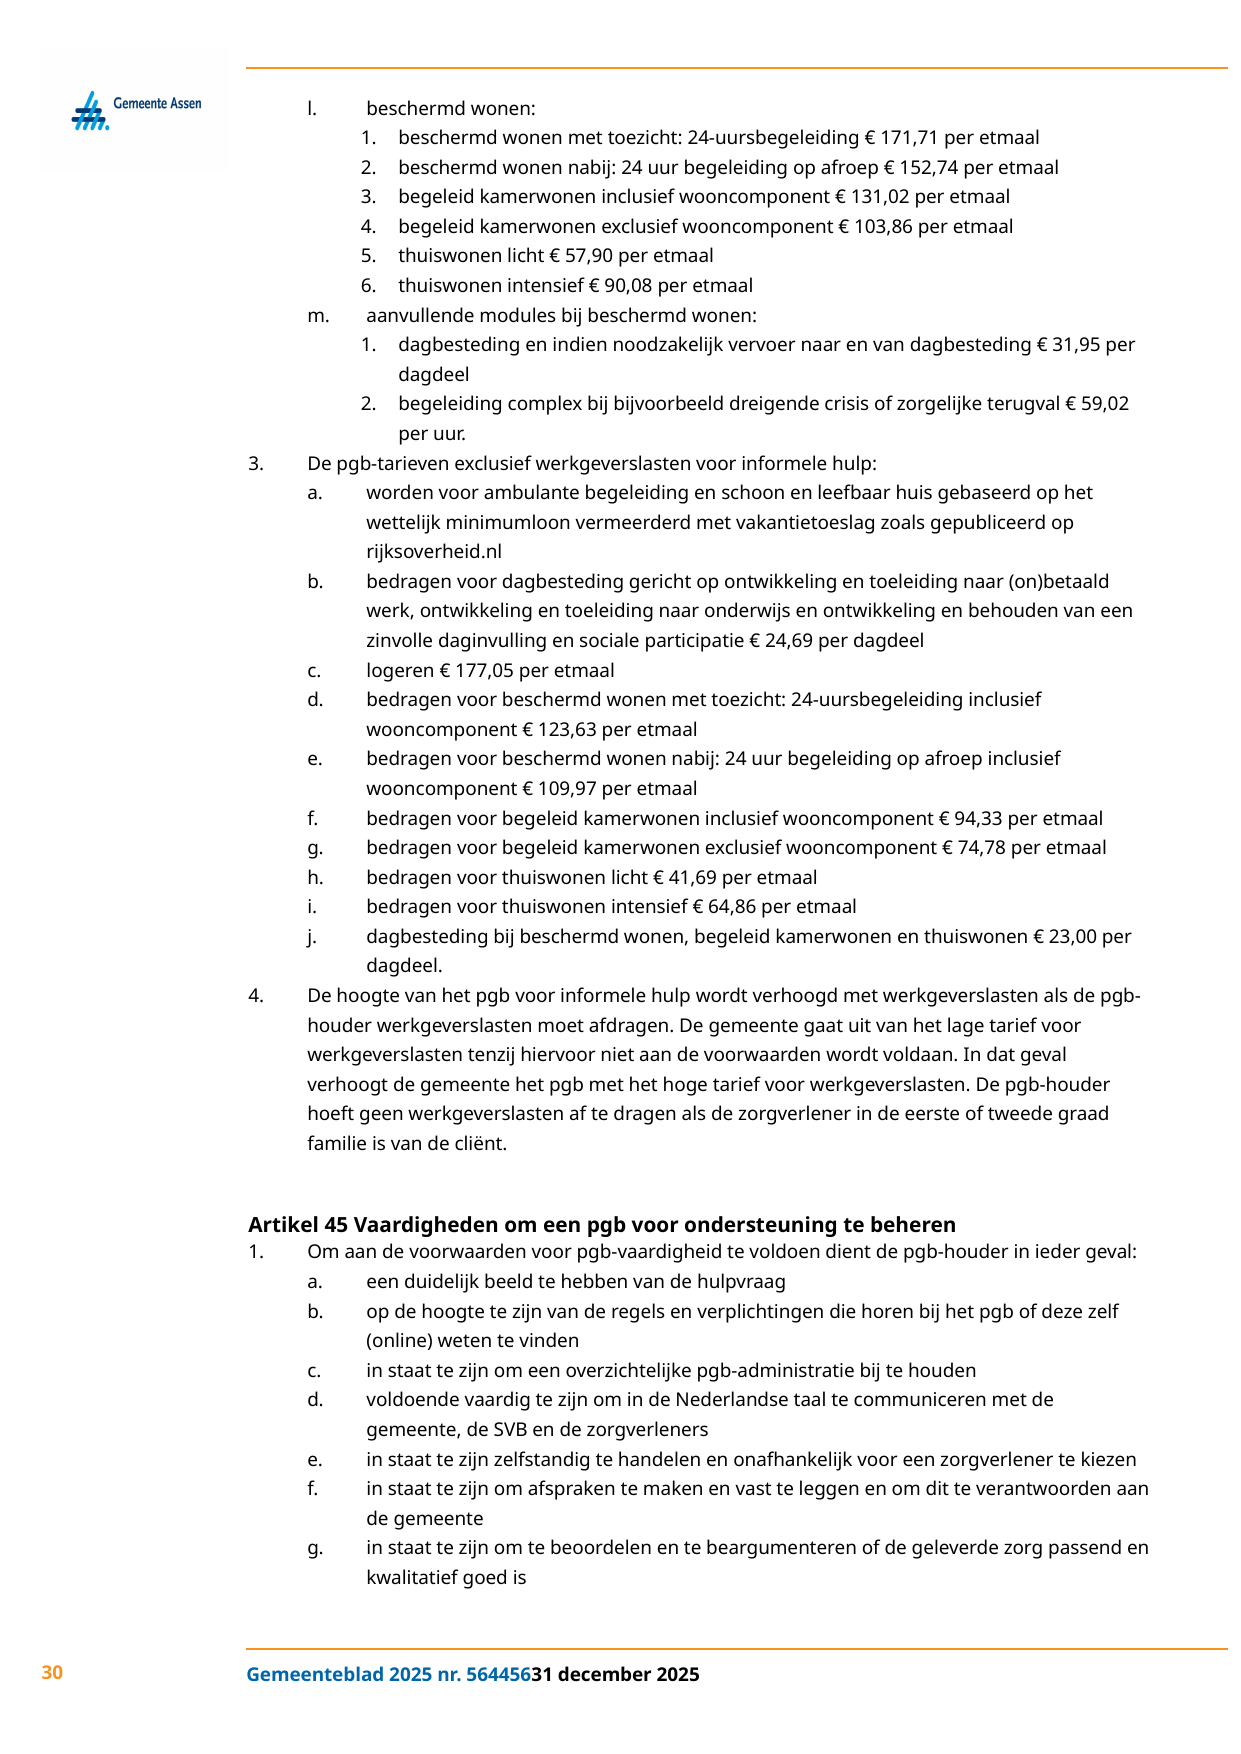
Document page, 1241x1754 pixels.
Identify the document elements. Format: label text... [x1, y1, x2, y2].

list beschermd wonen nabij: 24 uur begeleiding op afroep € 152,74 per etmaal [361, 154, 1152, 180]
list in staat te zijn om te beoordelen en te beargumenteren of de geleverde zorg passend en kwalitatief goed is [307, 1534, 1152, 1590]
list bedragen voor thuiswonen intensief € 64,86 per etmaal [307, 893, 1152, 919]
text Artikel 45 Vaardigheden om een pgb voor ondersteuning te beheren [248, 1210, 1152, 1239]
list een duidelijk beeld te hebben van de hulpvraag [307, 1268, 1152, 1294]
list in staat te zijn om een overzichtelijke pgb-administratie bij te houden [307, 1357, 1152, 1383]
list dagbesteding en indien noodzakelijk vervoer naar en van dagbesteding € 31,95 per dagdeel [361, 331, 1152, 387]
list begeleid kamerwonen inclusief wooncomponent € 131,02 per etmaal [361, 183, 1152, 209]
list bedragen voor beschermd wonen nabij: 24 uur begeleiding op afroep inclusief wooncomponent € 109,97 per etmaal [307, 746, 1152, 801]
list begeleid kamerwonen exclusief wooncomponent € 103,86 per etmaal [361, 213, 1152, 239]
list thuiswonen licht € 57,90 per etmaal [361, 243, 1152, 268]
list in staat te zijn zelfstandig te handelen en onafhankelijk voor een zorgverlener te kiezen [307, 1446, 1152, 1471]
list voldoende vaardig te zijn om in de Nederlandse taal te communiceren met de gemeente, de SVB en de zorgverleners [307, 1387, 1152, 1442]
list De pgb-tarieven exclusief werkgeverslasten voor informele hulp: [248, 450, 1152, 476]
list bedragen voor beschermd wonen met toezicht: 24-uursbegeleiding inclusief wooncomponent € 123,63 per etmaal [307, 686, 1152, 742]
list beschermd wonen: [307, 95, 1152, 121]
list thuiswonen intensief € 90,08 per etmaal [361, 272, 1152, 298]
list logeren € 177,05 per etmaal [307, 657, 1152, 683]
list beschermd wonen met toezicht: 24-uursbegeleiding € 171,71 per etmaal [361, 124, 1152, 150]
list aanvullende modules bij beschermd wonen: [307, 302, 1152, 328]
list dagbesteding bij beschermd wonen, begeleid kamerwonen en thuiswonen € 23,00 per dagdeel. [307, 923, 1152, 978]
list Om aan de voorwaarden voor pgb-vaardigheid te voldoen dient de pgb-houder in ieder geval: [248, 1239, 1152, 1264]
picture [41, 47, 231, 172]
list bedragen voor thuiswonen licht € 41,69 per etmaal [307, 864, 1152, 890]
list De hoogte van het pgb voor informele hulp wordt verhoogd met werkgeverslasten als de pgb-houder werkgeverslasten moet afdragen. De gemeente gaat uit van het lage tarief voor werkgeverslasten tenzij hiervoor niet aan de voorwaarden wordt voldaan. In dat geval verhoogt de gemeente het pgb met het hoge tarief voor werkgeverslasten. De pgb-houder hoeft geen werkgeverslasten af te dragen als de zorgverlener in de eerste of tweede graad familie is van de cliënt. [248, 982, 1152, 1156]
list in staat te zijn om afspraken te maken en vast te leggen en om dit te verantwoorden aan de gemeente [307, 1475, 1152, 1531]
list bedragen voor dagbesteding gericht op ontwikkeling en toeleiding naar (on)betaald werk, ontwikkeling en toeleiding naar onderwijs en ontwikkeling en behouden van een zinvolle daginvulling en sociale participatie € 24,69 per dagdeel [307, 568, 1152, 653]
list op de hoogte te zijn van de regels en verplichtingen die horen bij het pgb of deze zelf (online) weten te vinden [307, 1298, 1152, 1353]
list worden voor ambulante begeleiding en schoon en leefbaar huis gebaseerd op het wettelijk minimumloon vermeerderd met vakantietoeslag zoals gepubliceerd op rijksoverheid.nl [307, 479, 1152, 564]
list bedragen voor begeleid kamerwonen inclusief wooncomponent € 94,33 per etmaal [307, 805, 1152, 831]
list bedragen voor begeleid kamerwonen exclusief wooncomponent € 74,78 per etmaal [307, 834, 1152, 860]
list begeleiding complex bij bijvoorbeeld dreigende crisis of zorgelijke terugval € 59,02 per uur. [361, 391, 1152, 446]
